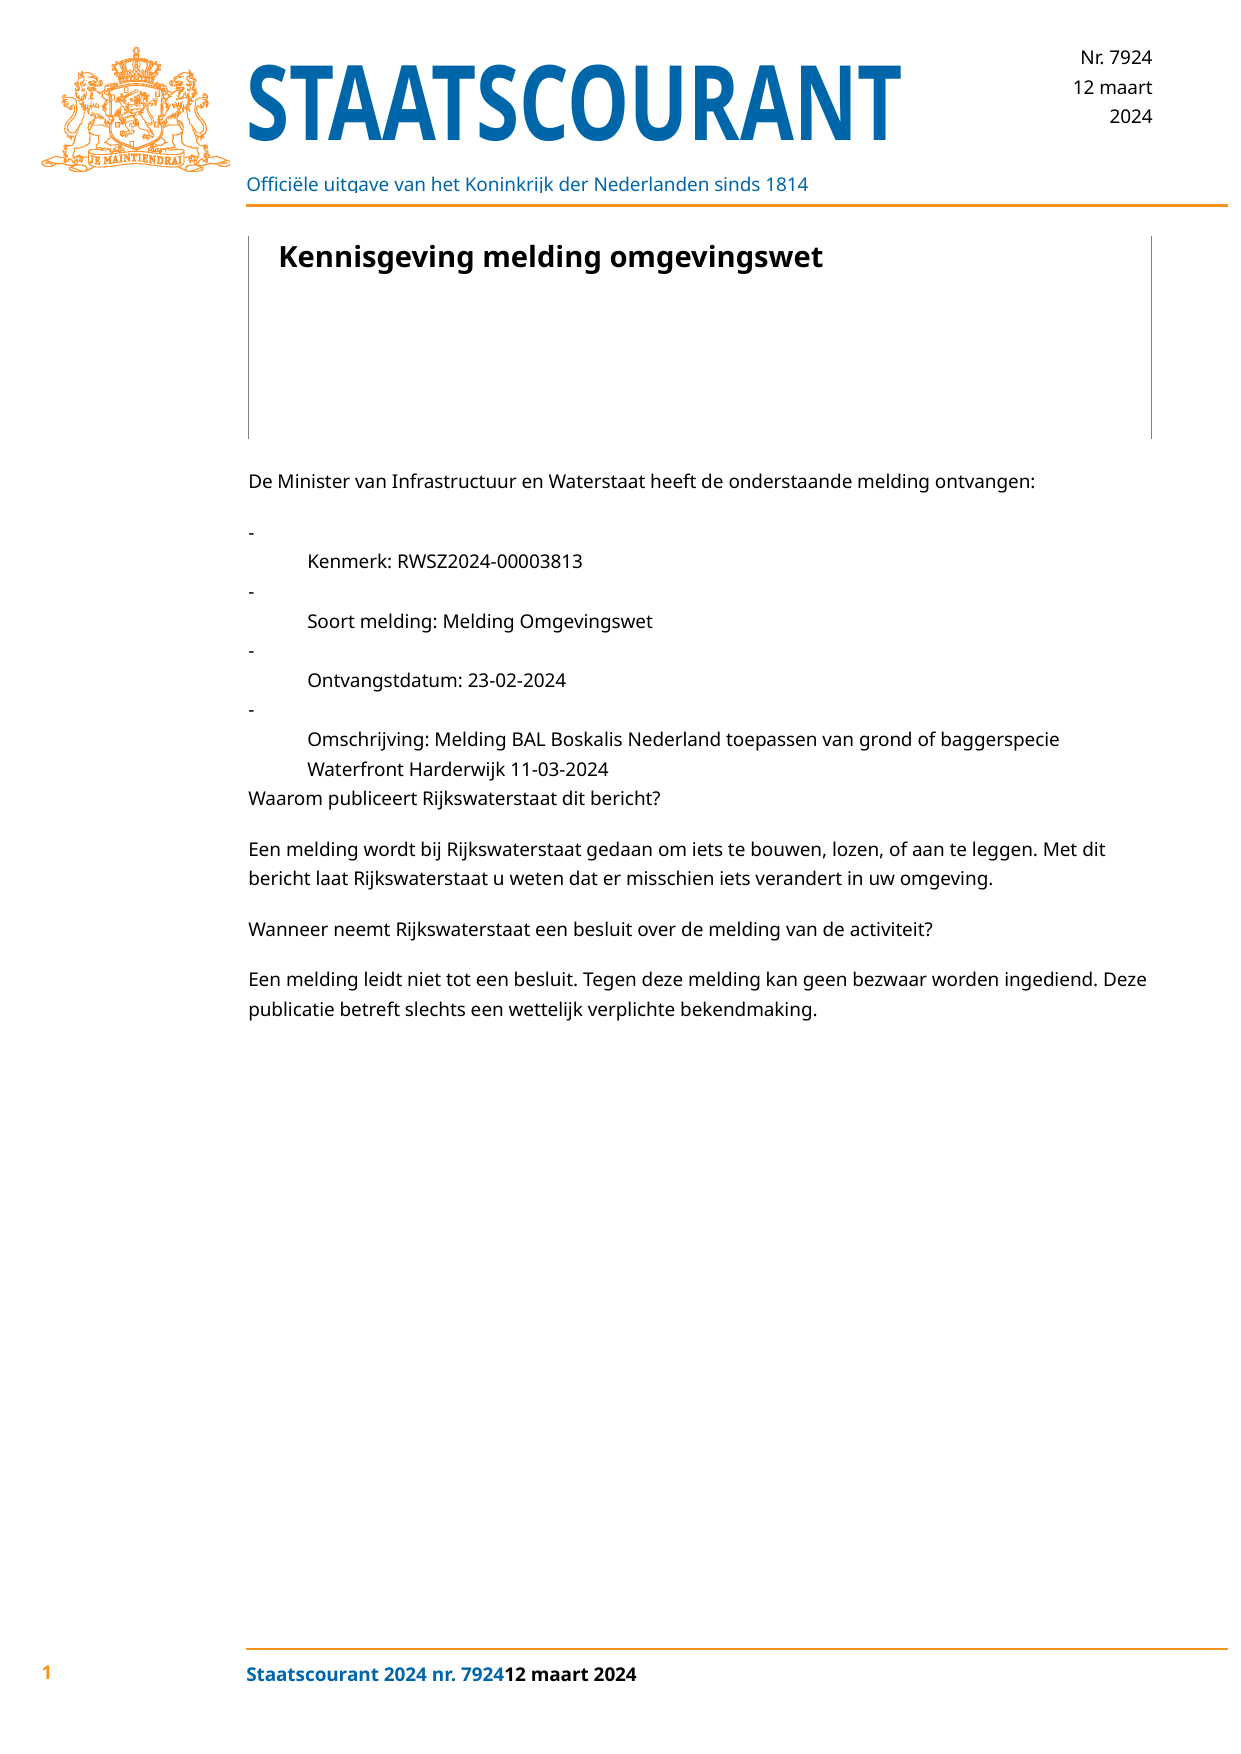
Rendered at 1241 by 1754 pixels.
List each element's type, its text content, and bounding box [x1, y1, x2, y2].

table_header Kennisgeving melding omgevingswet [249, 236, 850, 439]
list Kenmerk: RWSZ2024-00003813 [248, 549, 1152, 574]
text De Minister van Infrastructuur en Waterstaat heeft de onderstaande melding ontvangen: [248, 469, 1152, 494]
table_header [850, 414, 1151, 439]
text Een melding wordt bij Rijkswaterstaat gedaan om iets te bouwen, lozen, of aan te leggen. Met dit bericht laat Rijkswaterstaat u weten dat er misschien iets verandert in uw omgeving. [248, 836, 1152, 891]
list Omschrijving: Melding BAL Boskalis Nederland toepassen van grond of baggerspecie Waterfront Harderwijk 11-03-2024 [248, 726, 1152, 781]
picture [912, 236, 1090, 414]
text Wanneer neemt Rijkswaterstaat een besluit over de melding van de activiteit? [248, 916, 1152, 941]
list Soort melding: Melding Omgevingswet [248, 608, 1152, 633]
table_header [850, 236, 912, 413]
text Waarom publiceert Rijkswaterstaat dit bericht? [248, 785, 1152, 811]
table_header [1090, 236, 1151, 413]
list Ontvangstdatum: 23-02-2024 [248, 667, 1152, 693]
text Een melding leidt niet tot een besluit. Tegen deze melding kan geen bezwaar worden ingediend. Deze publicatie betreft slechts een wettelijk verplichte bekendmaking. [248, 966, 1152, 1021]
picture [41, 47, 231, 172]
